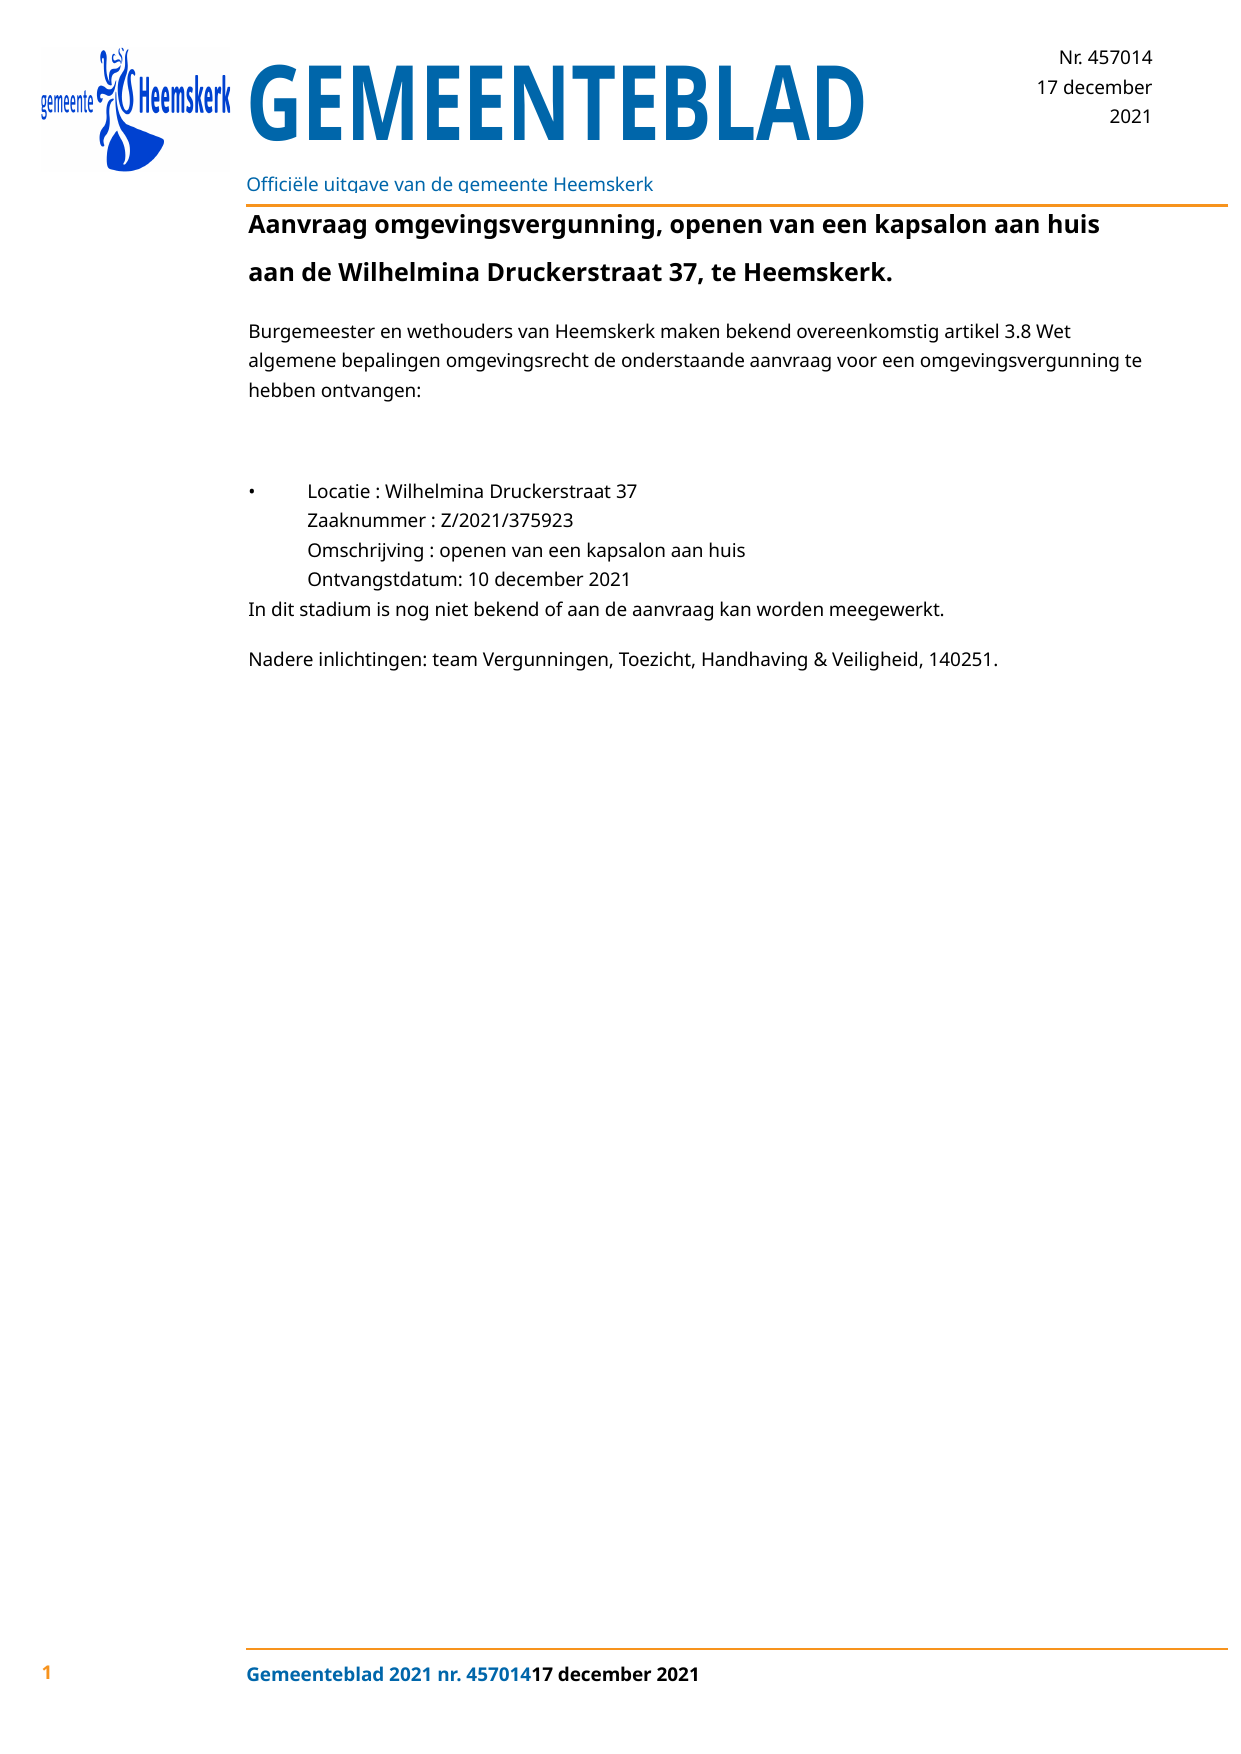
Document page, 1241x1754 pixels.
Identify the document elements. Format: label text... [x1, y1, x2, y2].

list Locatie : Wilhelmina Druckerstraat 37 [248, 478, 1152, 504]
list Zaaknummer : Z/2021/375923 [248, 507, 1152, 533]
list Omschrijving : openen van een kapsalon aan huis [248, 537, 1152, 563]
text Nadere inlichtingen: team Vergunningen, Toezicht, Handhaving & Veiligheid, 140251. [248, 647, 1152, 672]
list Ontvangstdatum: 10 december 2021 [248, 567, 1152, 592]
text Aanvraag omgevingsvergunning, openen van een kapsalon aan huis aan de Wilhelmina Druckerstraat 37, te Heemskerk. [248, 207, 1152, 288]
text Burgemeester en wethouders van Heemskerk maken bekend overeenkomstig artikel 3.8 Wet algemene bepalingen omgevingsrecht de onderstaande aanvraag voor een omgevingsvergunning te hebben ontvangen: [248, 318, 1152, 403]
picture [41, 47, 231, 172]
text In dit stadium is nog niet bekend of aan de aanvraag kan worden meegewerkt. [248, 596, 1152, 622]
